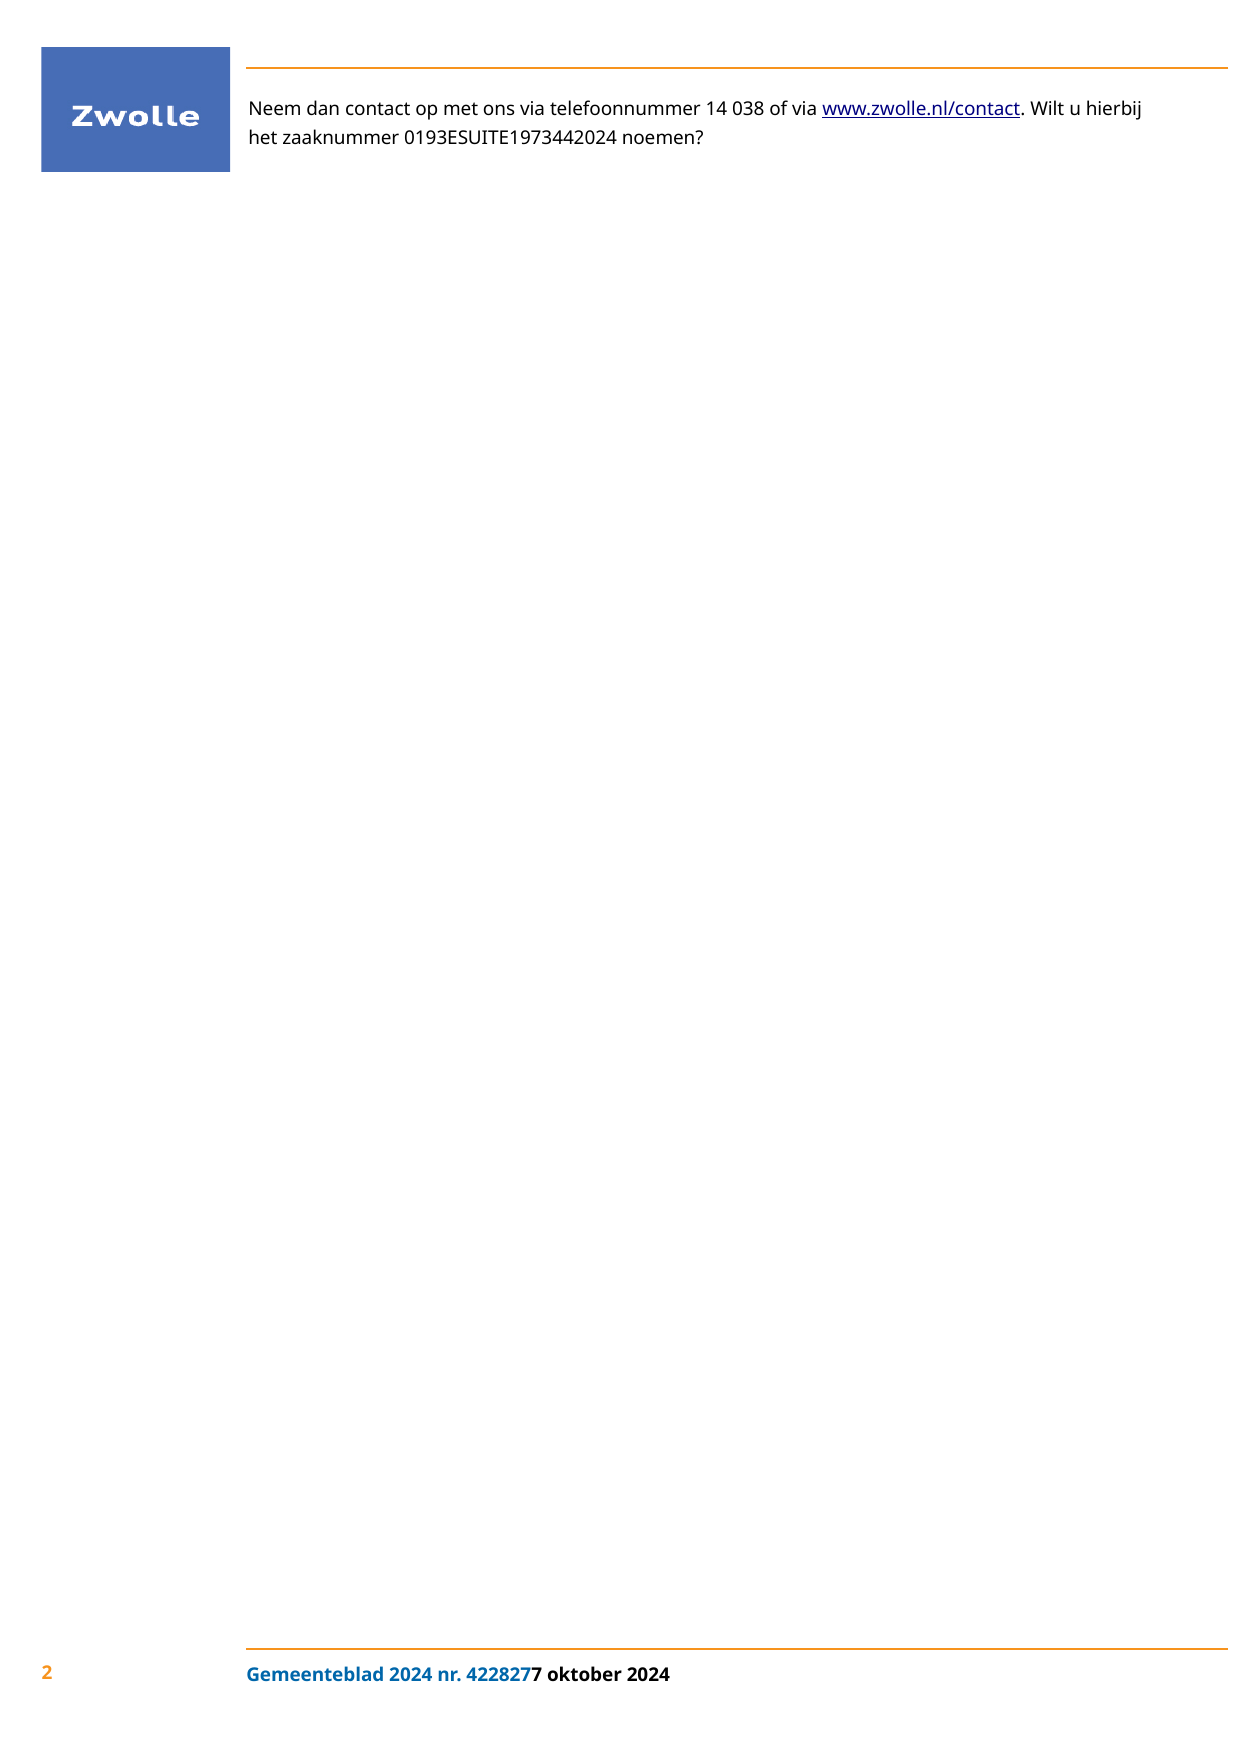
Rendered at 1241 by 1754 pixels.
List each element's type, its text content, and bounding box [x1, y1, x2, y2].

picture [41, 47, 231, 172]
text Neem dan contact op met ons via telefoonnummer 14 038 of via www.zwolle.nl/contact. Wilt u hierbij het zaaknummer 0193ESUITE1973442024 noemen? [248, 95, 1152, 150]
